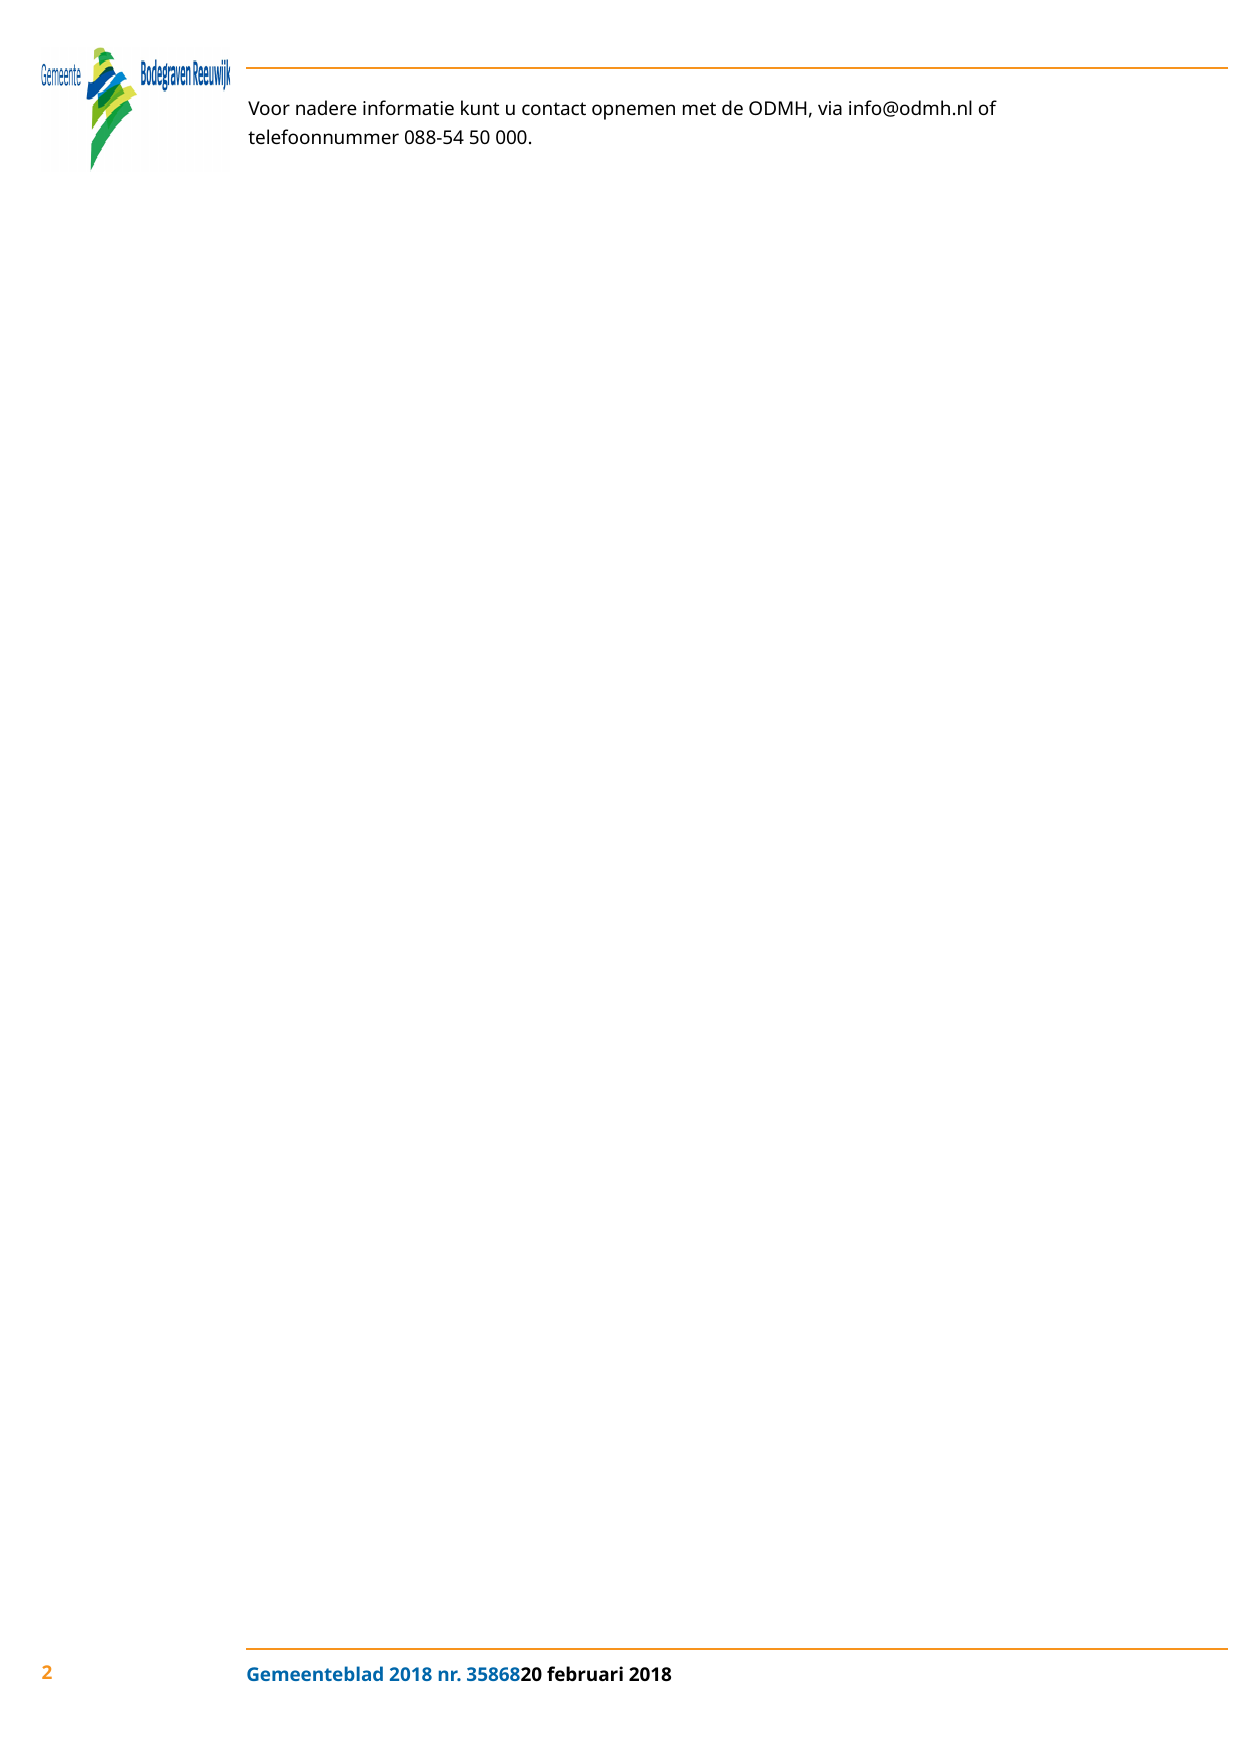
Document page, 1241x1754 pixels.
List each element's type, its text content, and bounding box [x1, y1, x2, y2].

text Voor nadere informatie kunt u contact opnemen met de ODMH, via info@odmh.nl of telefoonnummer 088-54 50 000. [248, 95, 1152, 150]
picture [41, 47, 231, 172]
